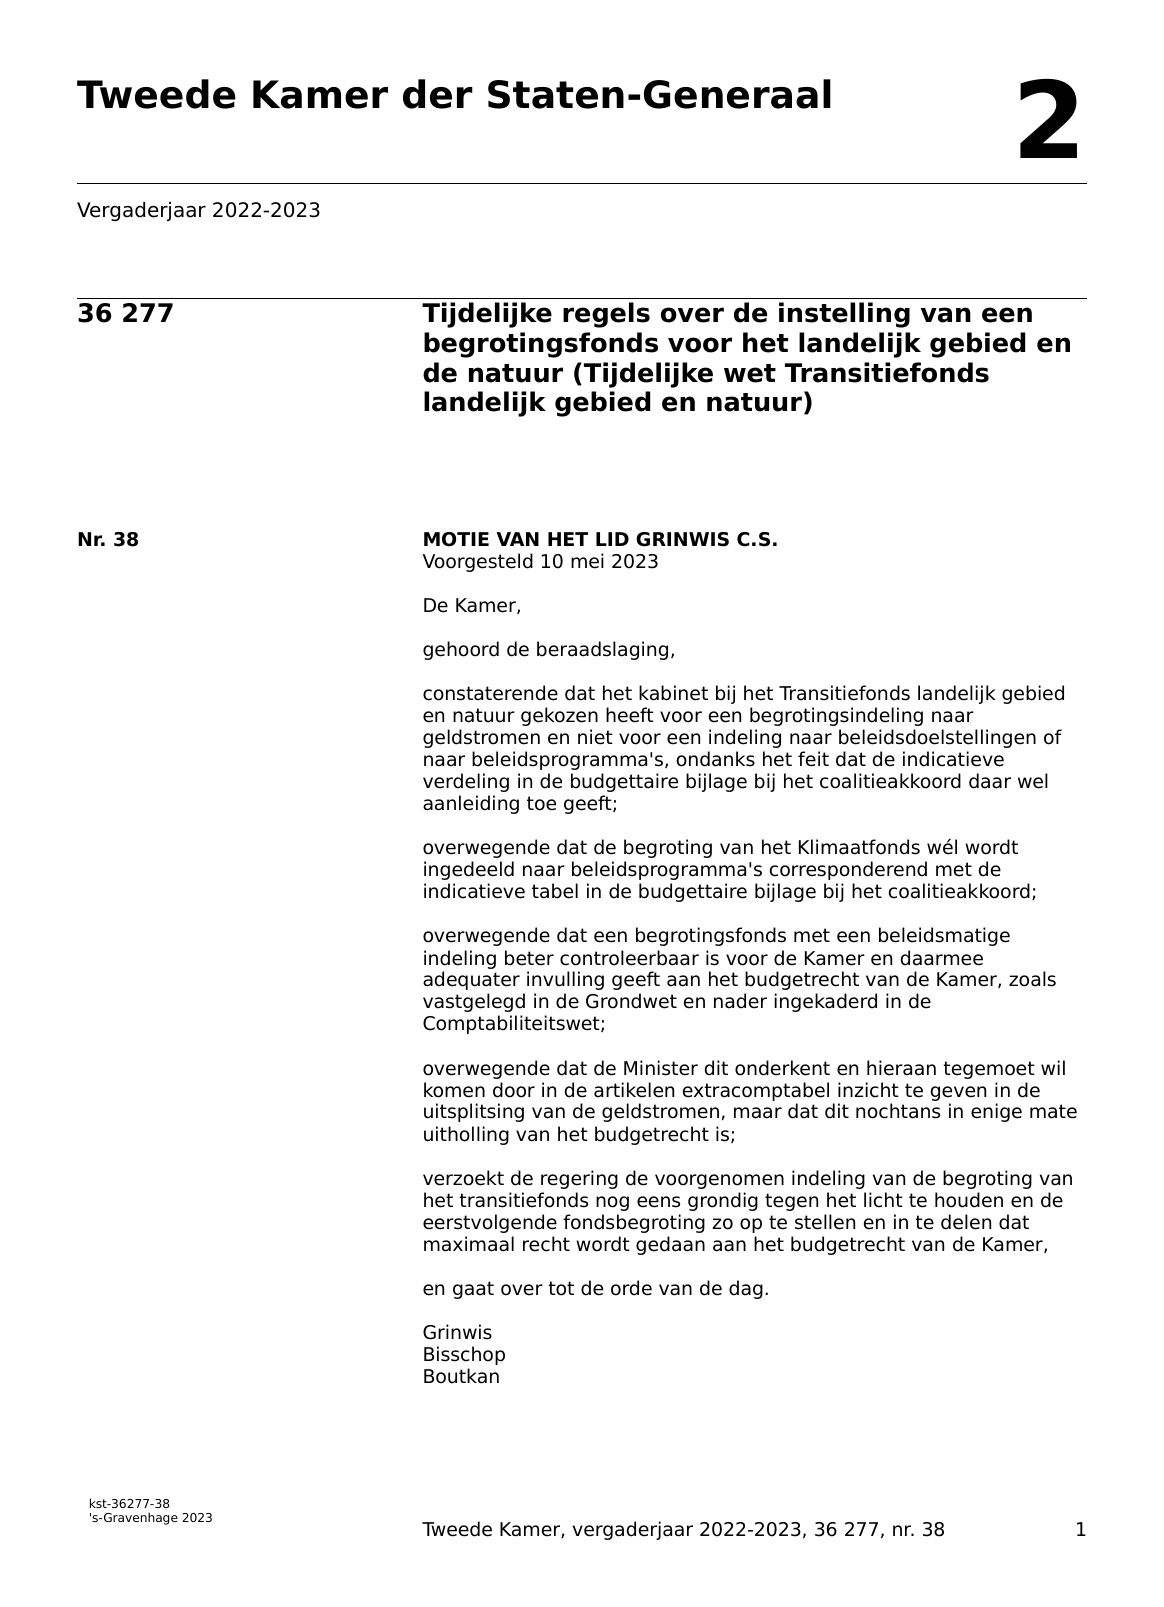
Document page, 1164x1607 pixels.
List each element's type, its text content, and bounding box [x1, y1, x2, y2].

text verzoekt de regering de voorgenomen indeling van de begroting van het transitiefonds nog eens grondig tegen het licht te houden en de eerstvolgende fondsbegroting zo op te stellen en in te delen dat maximaal recht wordt gedaan aan het budgetrecht van de Kamer, [422, 1168, 1087, 1256]
text kst-36277-38 [88, 1497, 323, 1511]
table_header Tweede Kamer der Staten-Generaal [77, 59, 886, 183]
text 's-Gravenhage 2023 [88, 1511, 323, 1525]
text overwegende dat de Minister dit onderkent en hieraan tegemoet wil komen door in de artikelen extracomptabel inzicht te geven in de uitsplitsing van de geldstromen, maar dat dit nochtans in enige mate uitholling van het budgetrecht is; [422, 1057, 1087, 1145]
subtitle 36 277 Tijdelijke regels over de instelling van een begrotingsfonds voor het landelijk gebied en de natuur (Tijdelijke wet Transitiefonds landelijk gebied en natuur) [77, 299, 1087, 418]
text constaterende dat het kabinet bij het Transitiefonds landelijk gebied en natuur gekozen heeft voor een begrotingsindeling naar geldstromen en niet voor een indeling naar beleidsdoelstellingen of naar beleidsprogramma's, ondanks het feit dat de indicatieve verdeling in de budgettaire bijlage bij het coalitieakkoord daar wel aanleiding toe geeft; [422, 683, 1087, 815]
text De Kamer, [422, 595, 1087, 617]
table_cell Vergaderjaar 2022-2023 [77, 184, 1087, 298]
text overwegende dat een begrotingsfonds met een beleidsmatige indeling beter controleerbaar is voor de Kamer en daarmee adequater invulling geeft aan het budgetrecht van de Kamer, zoals vastgelegd in de Grondwet en nader ingekaderd in de Comptabiliteitswet; [422, 925, 1087, 1035]
text Voorgesteld 10 mei 2023 [422, 551, 1087, 573]
table_header 2 [886, 59, 1087, 183]
text Boutkan [422, 1366, 1087, 1388]
subtitle Nr. 38 MOTIE VAN HET LID GRINWIS C.S. [77, 529, 1087, 551]
text en gaat over tot de orde van de dag. [422, 1278, 1087, 1300]
text gehoord de beraadslaging, [422, 639, 1087, 661]
text Bisschop [422, 1344, 1087, 1366]
text Grinwis [422, 1322, 1087, 1344]
text overwegende dat de begroting van het Klimaatfonds wél wordt ingedeeld naar beleidsprogramma's corresponderend met de indicatieve tabel in de budgettaire bijlage bij het coalitieakkoord; [422, 837, 1087, 903]
